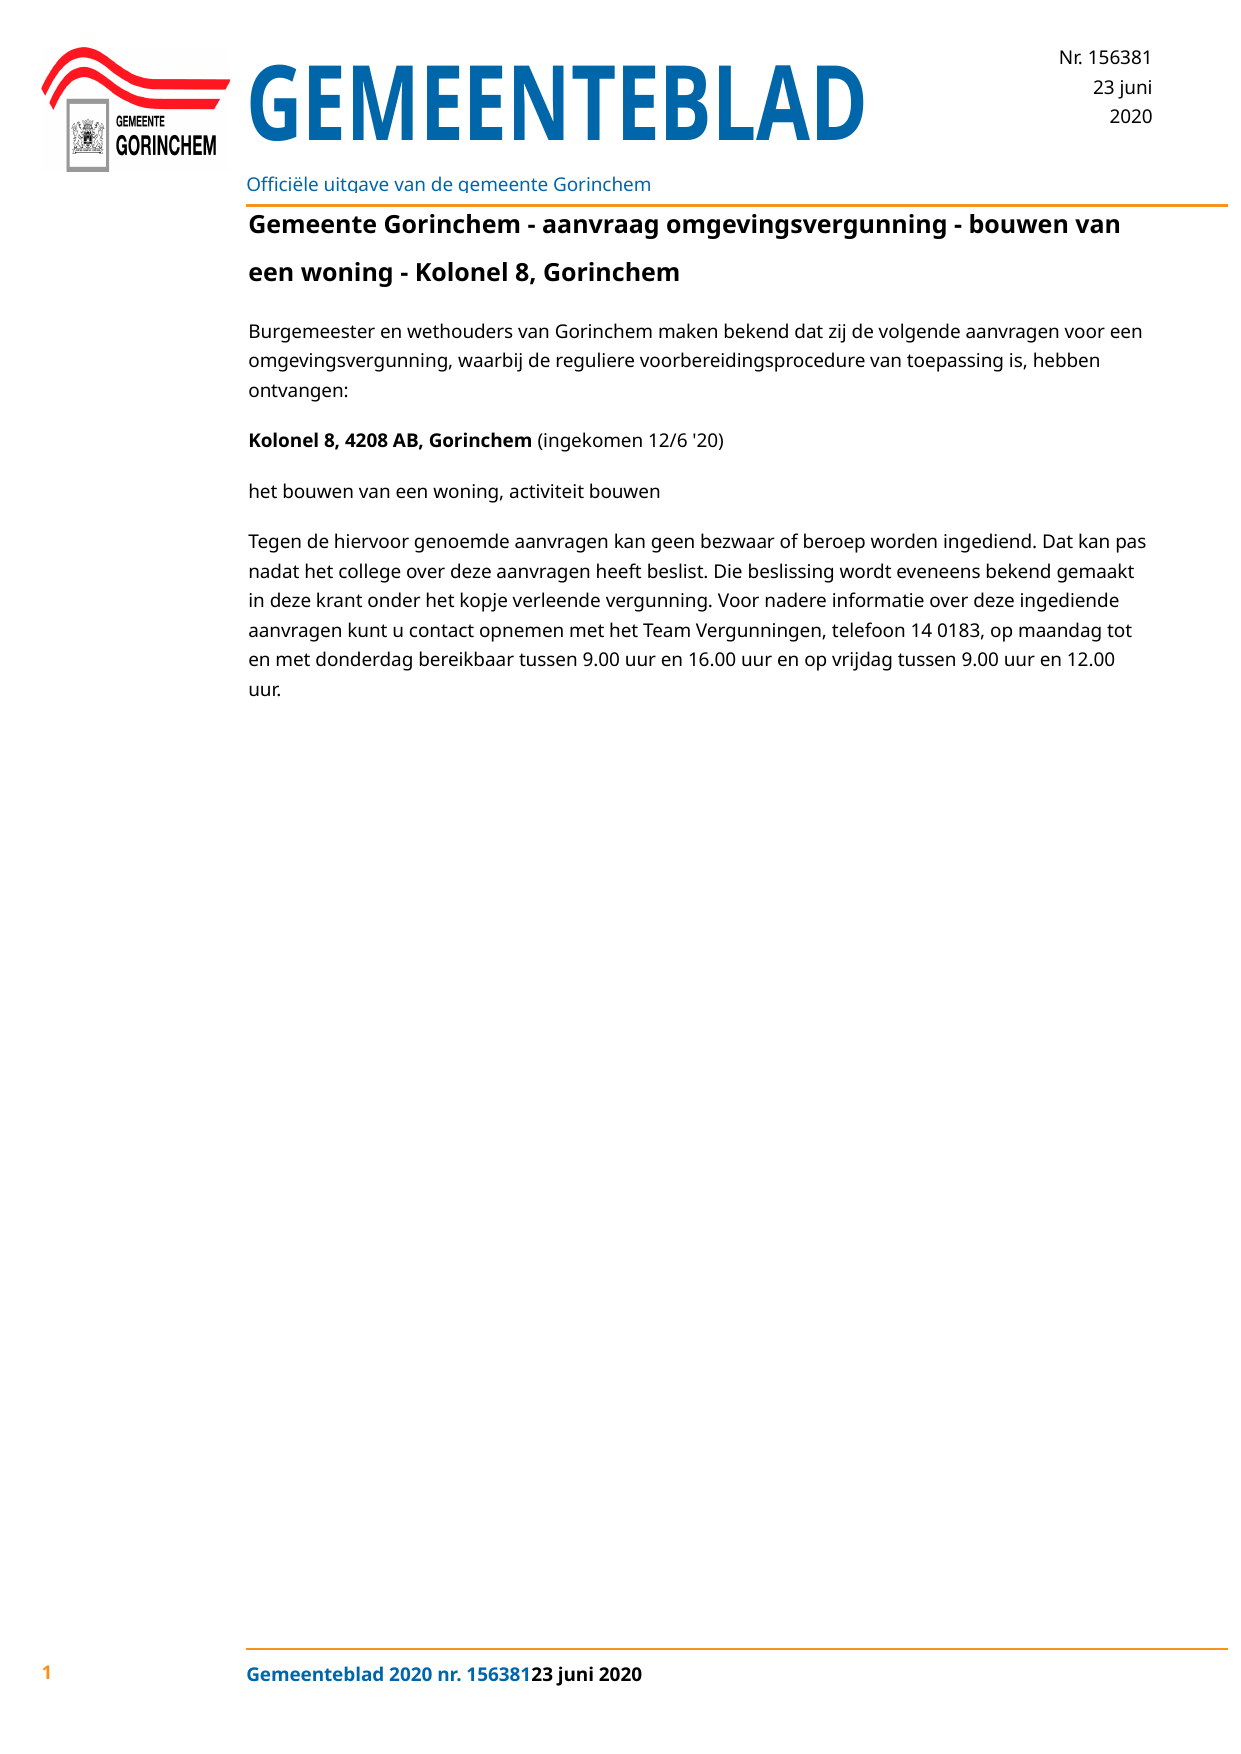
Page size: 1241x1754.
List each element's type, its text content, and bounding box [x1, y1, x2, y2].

picture [41, 47, 231, 172]
text Kolonel 8, 4208 AB, Gorinchem (ingekomen 12/6 '20) [248, 427, 1152, 453]
text Burgemeester en wethouders van Gorinchem maken bekend dat zij de volgende aanvragen voor een omgevingsvergunning, waarbij de reguliere voorbereidingsprocedure van toepassing is, hebben ontvangen: [248, 318, 1152, 403]
text Tegen de hiervoor genoemde aanvragen kan geen bezwaar of beroep worden ingediend. Dat kan pas nadat het college over deze aanvragen heeft beslist. Die beslissing wordt eveneens bekend gemaakt in deze krant onder het kopje verleende vergunning. Voor nadere informatie over deze ingediende aanvragen kunt u contact opnemen met het Team Vergunningen, telefoon 14 0183, op maandag tot en met donderdag bereikbaar tussen 9.00 uur en 16.00 uur en op vrijdag tussen 9.00 uur en 12.00 uur. [248, 528, 1152, 702]
text het bouwen van een woning, activiteit bouwen [248, 478, 1152, 504]
text Gemeente Gorinchem - aanvraag omgevingsvergunning - bouwen van een woning - Kolonel 8, Gorinchem [248, 207, 1152, 288]
